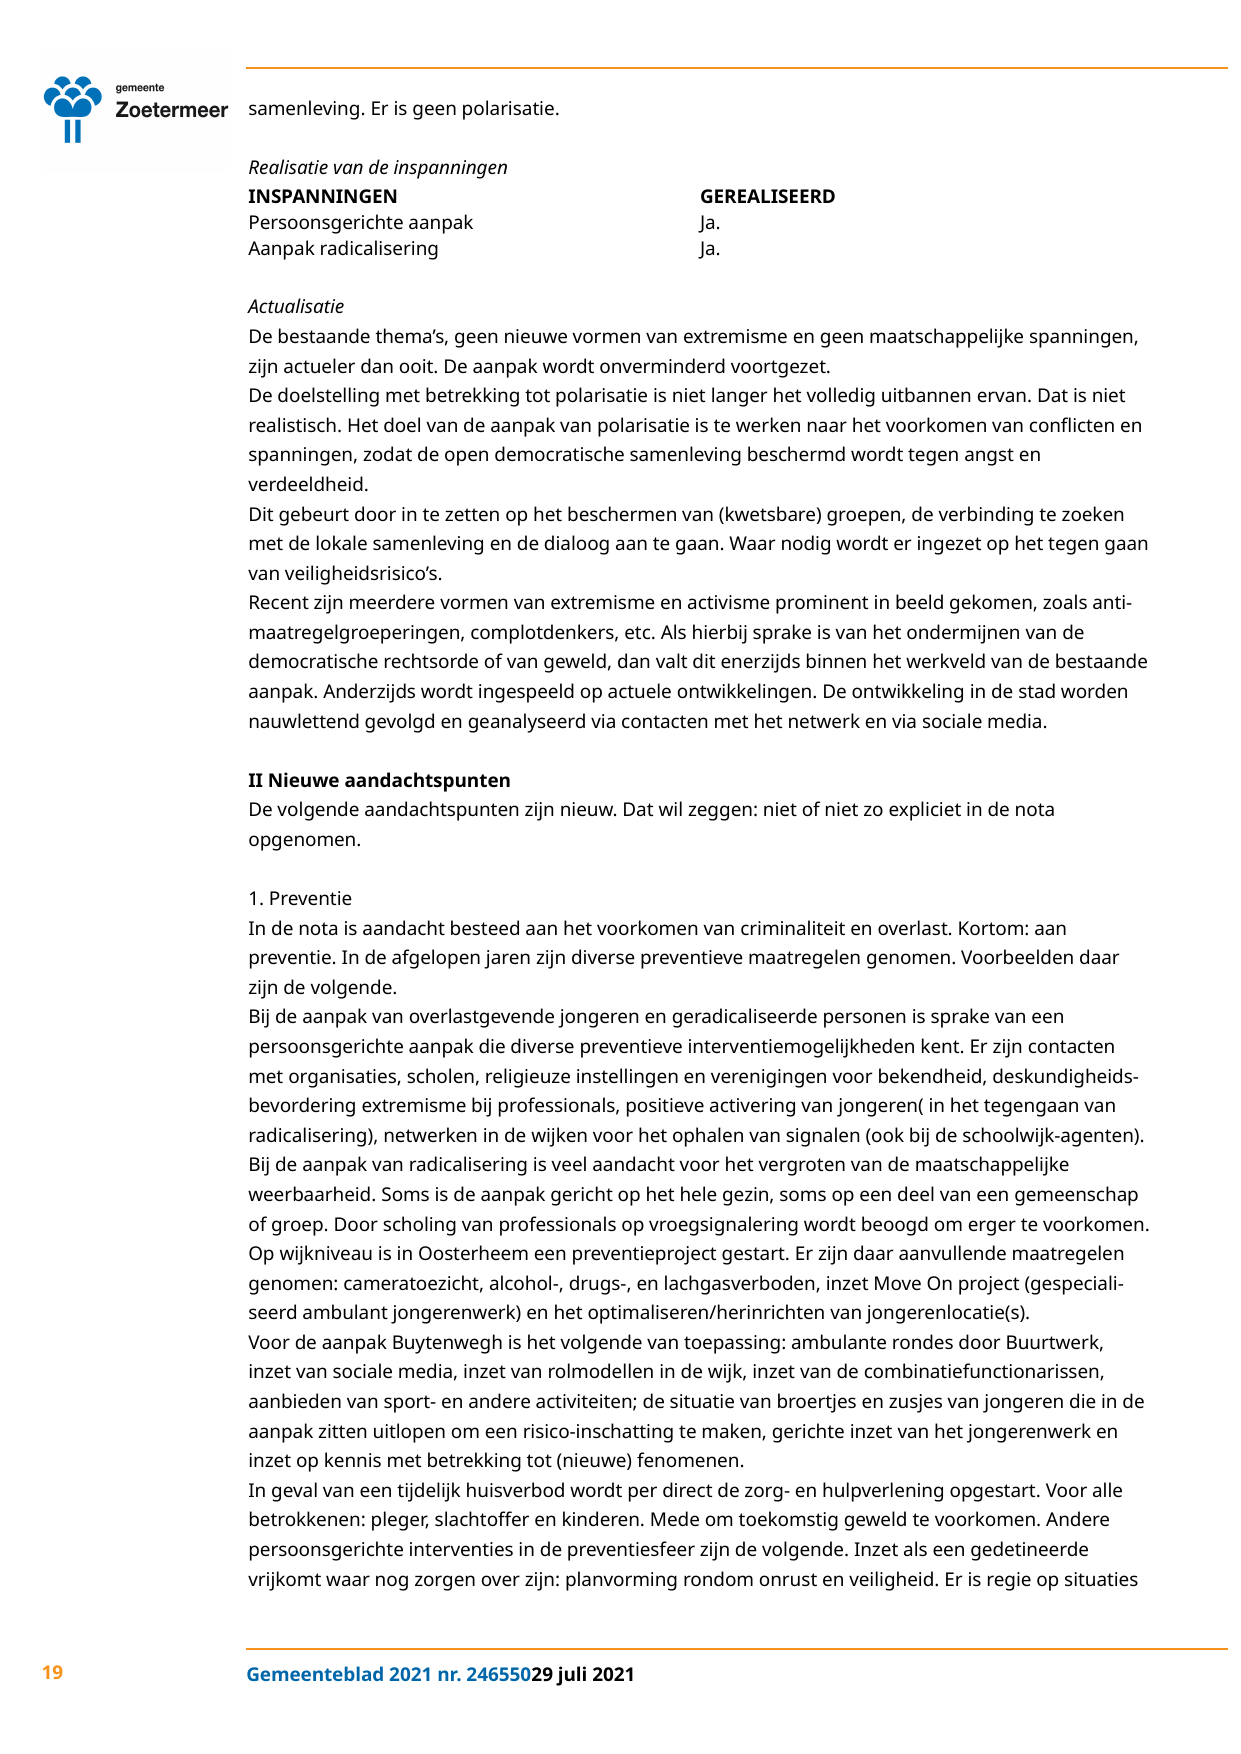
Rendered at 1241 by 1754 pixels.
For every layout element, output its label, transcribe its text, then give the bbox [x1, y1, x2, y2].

table_header INSPANNINGEN [248, 184, 700, 209]
text In geval van een tijdelijk huisverbod wordt per direct de zorg- en hulpverlening opgestart. Voor alle betrokkenen: pleger, slachtoffer en kinderen. Mede om toekomstig geweld te voorkomen. Andere persoonsgerichte interventies in de preventiesfeer zijn de volgende. Inzet als een gedetineerde vrijkomt waar nog zorgen over zijn: planvorming rondom onrust en veiligheid. Er is regie op situaties [248, 1477, 1152, 1591]
text Actualisatie [248, 294, 1152, 319]
table_cell Persoonsgerichte aanpak [248, 209, 700, 235]
picture [41, 47, 231, 172]
text De doelstelling met betrekking tot polarisatie is niet langer het volledig uitbannen ervan. Dat is niet realistisch. Het doel van de aanpak van polarisatie is te werken naar het voorkomen van conflicten en spanningen, zodat de open democratische samenleving beschermd wordt tegen angst en verdeeldheid. [248, 382, 1152, 497]
text samenleving. Er is geen polarisatie. [248, 95, 1152, 121]
text Op wijkniveau is in Oosterheem een preventieproject gestart. Er zijn daar aanvullende maatregelen genomen: cameratoezicht, alcohol-, drugs-, en lachgasverboden, inzet Move On project (gespeciali-seerd ambulant jongerenwerk) en het optimaliseren/herinrichten van jongerenlocatie(s). [248, 1240, 1152, 1325]
text De volgende aandachtspunten zijn nieuw. Dat wil zeggen: niet of niet zo expliciet in de nota opgenomen. [248, 797, 1152, 852]
table_cell Ja. [700, 209, 1152, 235]
table_cell Ja. [700, 235, 1152, 261]
text Voor de aanpak Buytenwegh is het volgende van toepassing: ambulante rondes door Buurtwerk, inzet van sociale media, inzet van rolmodellen in de wijk, inzet van de combinatiefunctionarissen, aanbieden van sport- en andere activiteiten; de situatie van broertjes en zusjes van jongeren die in de aanpak zitten uitlopen om een risico-inschatting te maken, gerichte inzet van het jongerenwerk en inzet op kennis met betrekking tot (nieuwe) fenomenen. [248, 1329, 1152, 1473]
text In de nota is aandacht besteed aan het voorkomen van criminaliteit en overlast. Kortom: aan preventie. In de afgelopen jaren zijn diverse preventieve maatregelen genomen. Voorbeelden daar zijn de volgende. [248, 915, 1152, 1000]
text Bij de aanpak van overlastgevende jongeren en geradicaliseerde personen is sprake van een persoonsgerichte aanpak die diverse preventieve interventiemogelijkheden kent. Er zijn contacten met organisaties, scholen, religieuze instellingen en verenigingen voor bekendheid, deskundigheids-bevordering extremisme bij professionals, positieve activering van jongeren( in het tegengaan van radicalisering), netwerken in de wijken voor het ophalen van signalen (ook bij de schoolwijk-agenten). [248, 1004, 1152, 1148]
text De bestaande thema’s, geen nieuwe vormen van extremisme en geen maatschappelijke spanningen, zijn actueler dan ooit. De aanpak wordt onverminderd voortgezet. [248, 323, 1152, 378]
text Realisatie van de inspanningen [248, 154, 1152, 180]
text Dit gebeurt door in te zetten op het beschermen van (kwetsbare) groepen, de verbinding te zoeken met de lokale samenleving en de dialoog aan te gaan. Waar nodig wordt er ingezet op het tegen gaan van veiligheidsrisico’s. [248, 501, 1152, 586]
text Recent zijn meerdere vormen van extremisme en activisme prominent in beeld gekomen, zoals anti-maatregelgroeperingen, complotdenkers, etc. Als hierbij sprake is van het ondermijnen van de democratische rechtsorde of van geweld, dan valt dit enerzijds binnen het werkveld van de bestaande aanpak. Anderzijds wordt ingespeeld op actuele ontwikkelingen. De ontwikkeling in de stad worden nauwlettend gevolgd en geanalyseerd via contacten met het netwerk en via sociale media. [248, 589, 1152, 733]
text II Nieuwe aandachtspunten [248, 767, 1152, 793]
text 1. Preventie [248, 885, 1152, 911]
table_header GEREALISEERD [700, 184, 1152, 209]
table_cell Aanpak radicalisering [248, 235, 700, 261]
text Bij de aanpak van radicalisering is veel aandacht voor het vergroten van de maatschappelijke weerbaarheid. Soms is de aanpak gericht op het hele gezin, soms op een deel van een gemeenschap of groep. Door scholing van professionals op vroegsignalering wordt beoogd om erger te voorkomen. [248, 1152, 1152, 1236]
